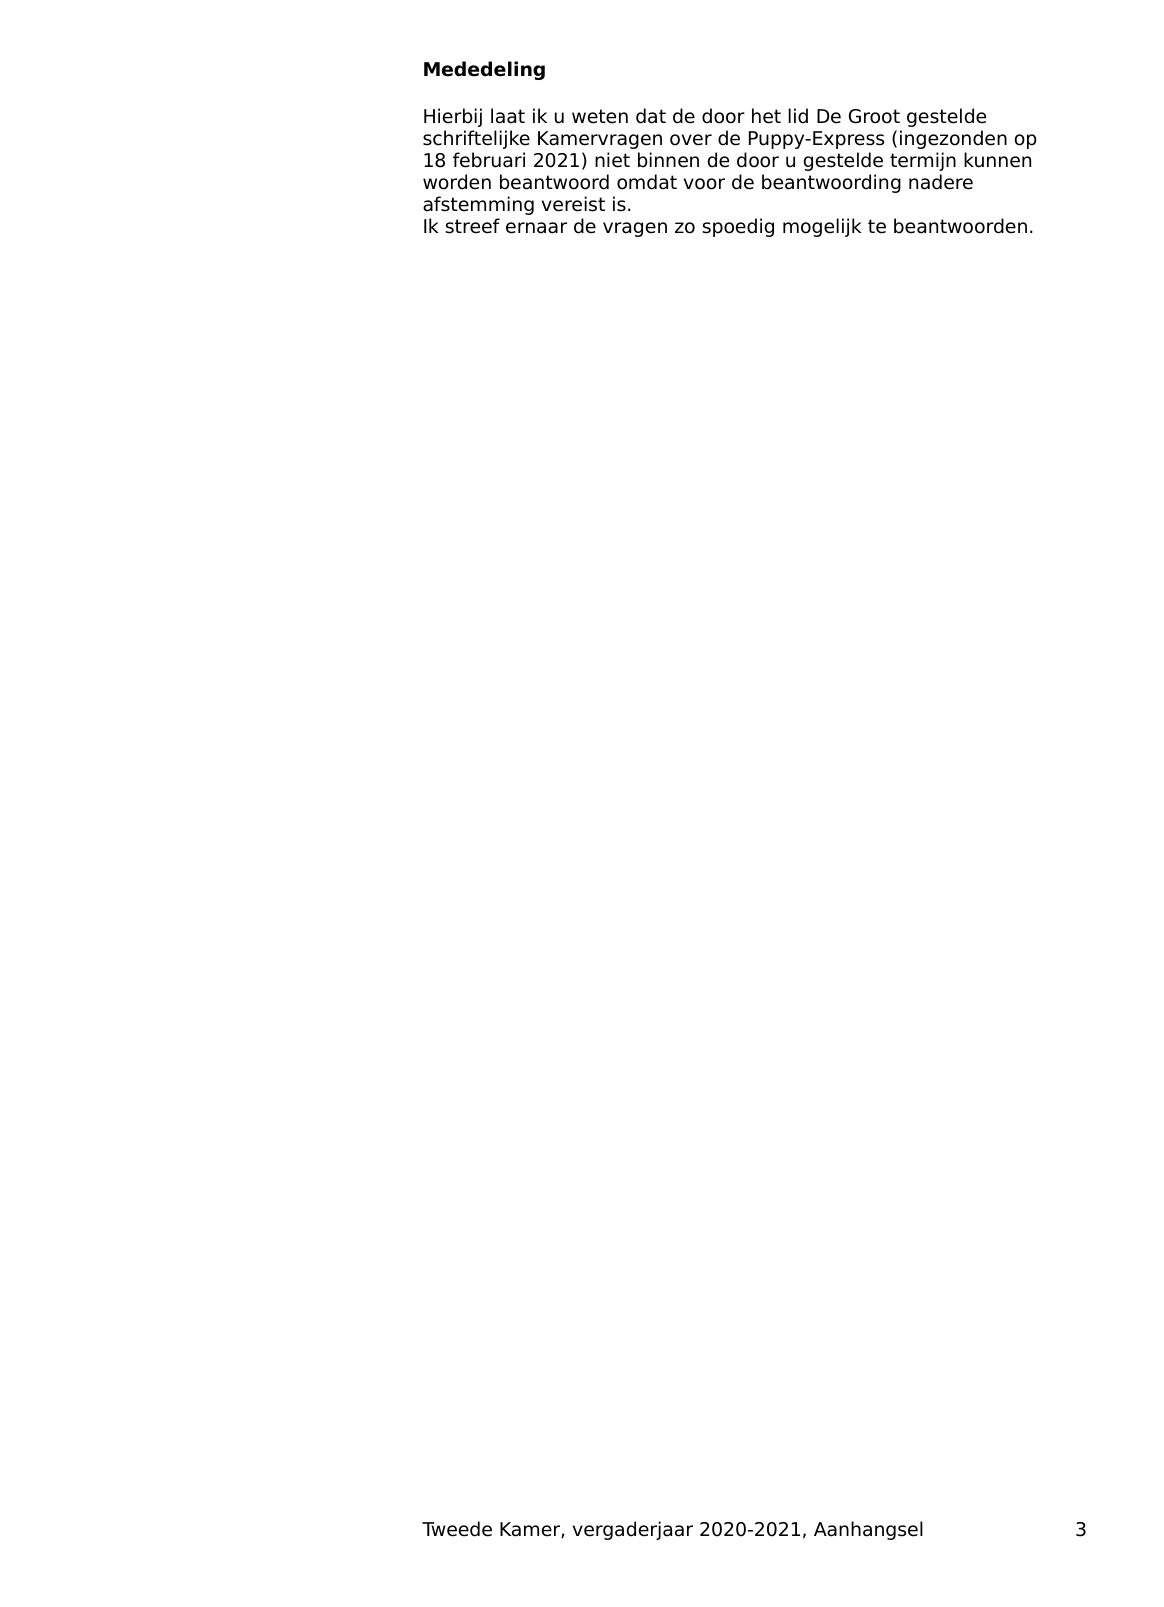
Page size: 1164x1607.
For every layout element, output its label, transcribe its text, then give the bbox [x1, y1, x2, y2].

text Hierbij laat ik u weten dat de door het lid De Groot gestelde schriftelijke Kamervragen over de Puppy-Express (ingezonden op 18 februari 2021) niet binnen de door u gestelde termijn kunnen worden beantwoord omdat voor de beantwoording nadere afstemming vereist is. [422, 106, 1087, 216]
subtitle Mededeling [422, 59, 1087, 81]
text Ik streef ernaar de vragen zo spoedig mogelijk te beantwoorden. [422, 216, 1087, 238]
